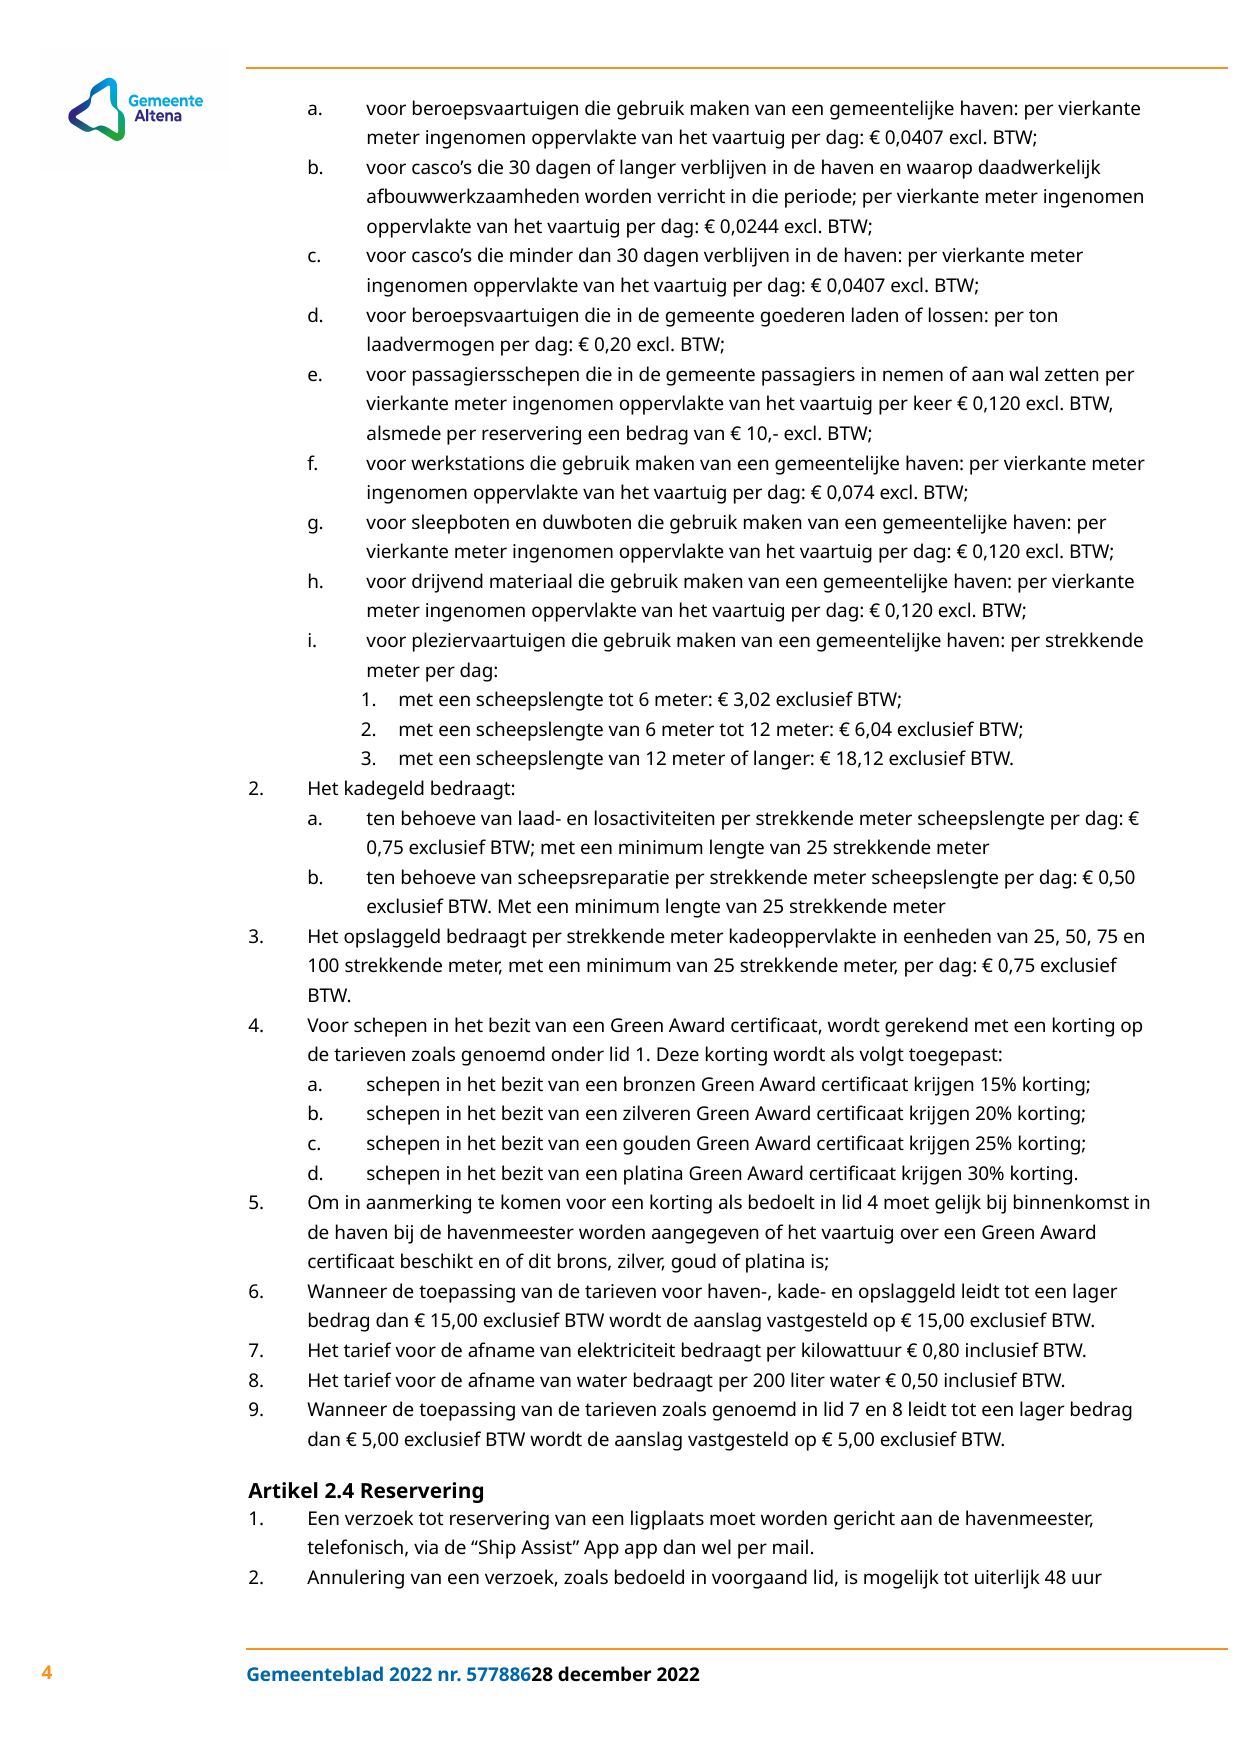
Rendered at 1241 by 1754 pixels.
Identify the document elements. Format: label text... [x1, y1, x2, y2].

list schepen in het bezit van een platina Green Award certificaat krijgen 30% korting. [307, 1160, 1152, 1186]
list Het kadegeld bedraagt: [248, 775, 1152, 801]
list ten behoeve van laad- en losactiviteiten per strekkende meter scheepslengte per dag: € 0,75 exclusief BTW; met een minimum lengte van 25 strekkende meter [307, 805, 1152, 860]
list voor beroepsvaartuigen die in de gemeente goederen laden of lossen: per ton laadvermogen per dag: € 0,20 excl. BTW; [307, 302, 1152, 357]
list ten behoeve van scheepsreparatie per strekkende meter scheepslengte per dag: € 0,50 exclusief BTW. Met een minimum lengte van 25 strekkende meter [307, 864, 1152, 919]
list Wanneer de toepassing van de tarieven voor haven-, kade- en opslaggeld leidt tot een lager bedrag dan € 15,00 exclusief BTW wordt de aanslag vastgesteld op € 15,00 exclusief BTW. [248, 1278, 1152, 1333]
list Het tarief voor de afname van elektriciteit bedraagt per kilowattuur € 0,80 inclusief BTW. [248, 1337, 1152, 1363]
list Het opslaggeld bedraagt per strekkende meter kadeoppervlakte in eenheden van 25, 50, 75 en 100 strekkende meter, met een minimum van 25 strekkende meter, per dag: € 0,75 exclusief BTW. [248, 923, 1152, 1008]
picture [41, 47, 231, 172]
list Annulering van een verzoek, zoals bedoeld in voorgaand lid, is mogelijk tot uiterlijk 48 uur [248, 1564, 1152, 1590]
list Wanneer de toepassing van de tarieven zoals genoemd in lid 7 en 8 leidt tot een lager bedrag dan € 5,00 exclusief BTW wordt de aanslag vastgesteld op € 5,00 exclusief BTW. [248, 1396, 1152, 1452]
list met een scheepslengte van 12 meter of langer: € 18,12 exclusief BTW. [361, 746, 1152, 771]
list schepen in het bezit van een zilveren Green Award certificaat krijgen 20% korting; [307, 1101, 1152, 1126]
list Voor schepen in het bezit van een Green Award certificaat, wordt gerekend met een korting op de tarieven zoals genoemd onder lid 1. Deze korting wordt als volgt toegepast: [248, 1012, 1152, 1067]
text Artikel 2.4 Reservering [248, 1476, 1152, 1505]
list voor drijvend materiaal die gebruik maken van een gemeentelijke haven: per vierkante meter ingenomen oppervlakte van het vaartuig per dag: € 0,120 excl. BTW; [307, 568, 1152, 623]
list voor passagiersschepen die in de gemeente passagiers in nemen of aan wal zetten per vierkante meter ingenomen oppervlakte van het vaartuig per keer € 0,120 excl. BTW, alsmede per reservering een bedrag van € 10,- excl. BTW; [307, 361, 1152, 446]
list met een scheepslengte van 6 meter tot 12 meter: € 6,04 exclusief BTW; [361, 716, 1152, 742]
list met een scheepslengte tot 6 meter: € 3,02 exclusief BTW; [361, 686, 1152, 712]
list schepen in het bezit van een gouden Green Award certificaat krijgen 25% korting; [307, 1130, 1152, 1156]
list voor casco’s die minder dan 30 dagen verblijven in de haven: per vierkante meter ingenomen oppervlakte van het vaartuig per dag: € 0,0407 excl. BTW; [307, 243, 1152, 298]
list voor pleziervaartuigen die gebruik maken van een gemeentelijke haven: per strekkende meter per dag: [307, 627, 1152, 683]
list schepen in het bezit van een bronzen Green Award certificaat krijgen 15% korting; [307, 1071, 1152, 1097]
list Het tarief voor de afname van water bedraagt per 200 liter water € 0,50 inclusief BTW. [248, 1367, 1152, 1393]
list voor beroepsvaartuigen die gebruik maken van een gemeentelijke haven: per vierkante meter ingenomen oppervlakte van het vaartuig per dag: € 0,0407 excl. BTW; [307, 95, 1152, 150]
list voor casco’s die 30 dagen of langer verblijven in de haven en waarop daadwerkelijk afbouwwerkzaamheden worden verricht in die periode; per vierkante meter ingenomen oppervlakte van het vaartuig per dag: € 0,0244 excl. BTW; [307, 154, 1152, 239]
list voor werkstations die gebruik maken van een gemeentelijke haven: per vierkante meter ingenomen oppervlakte van het vaartuig per dag: € 0,074 excl. BTW; [307, 450, 1152, 505]
list Om in aanmerking te komen voor een korting als bedoelt in lid 4 moet gelijk bij binnenkomst in de haven bij de havenmeester worden aangegeven of het vaartuig over een Green Award certificaat beschikt en of dit brons, zilver, goud of platina is; [248, 1189, 1152, 1274]
list Een verzoek tot reservering van een ligplaats moet worden gericht aan de havenmeester, telefonisch, via de “Ship Assist” App app dan wel per mail. [248, 1505, 1152, 1560]
list voor sleepboten en duwboten die gebruik maken van een gemeentelijke haven: per vierkante meter ingenomen oppervlakte van het vaartuig per dag: € 0,120 excl. BTW; [307, 509, 1152, 564]
